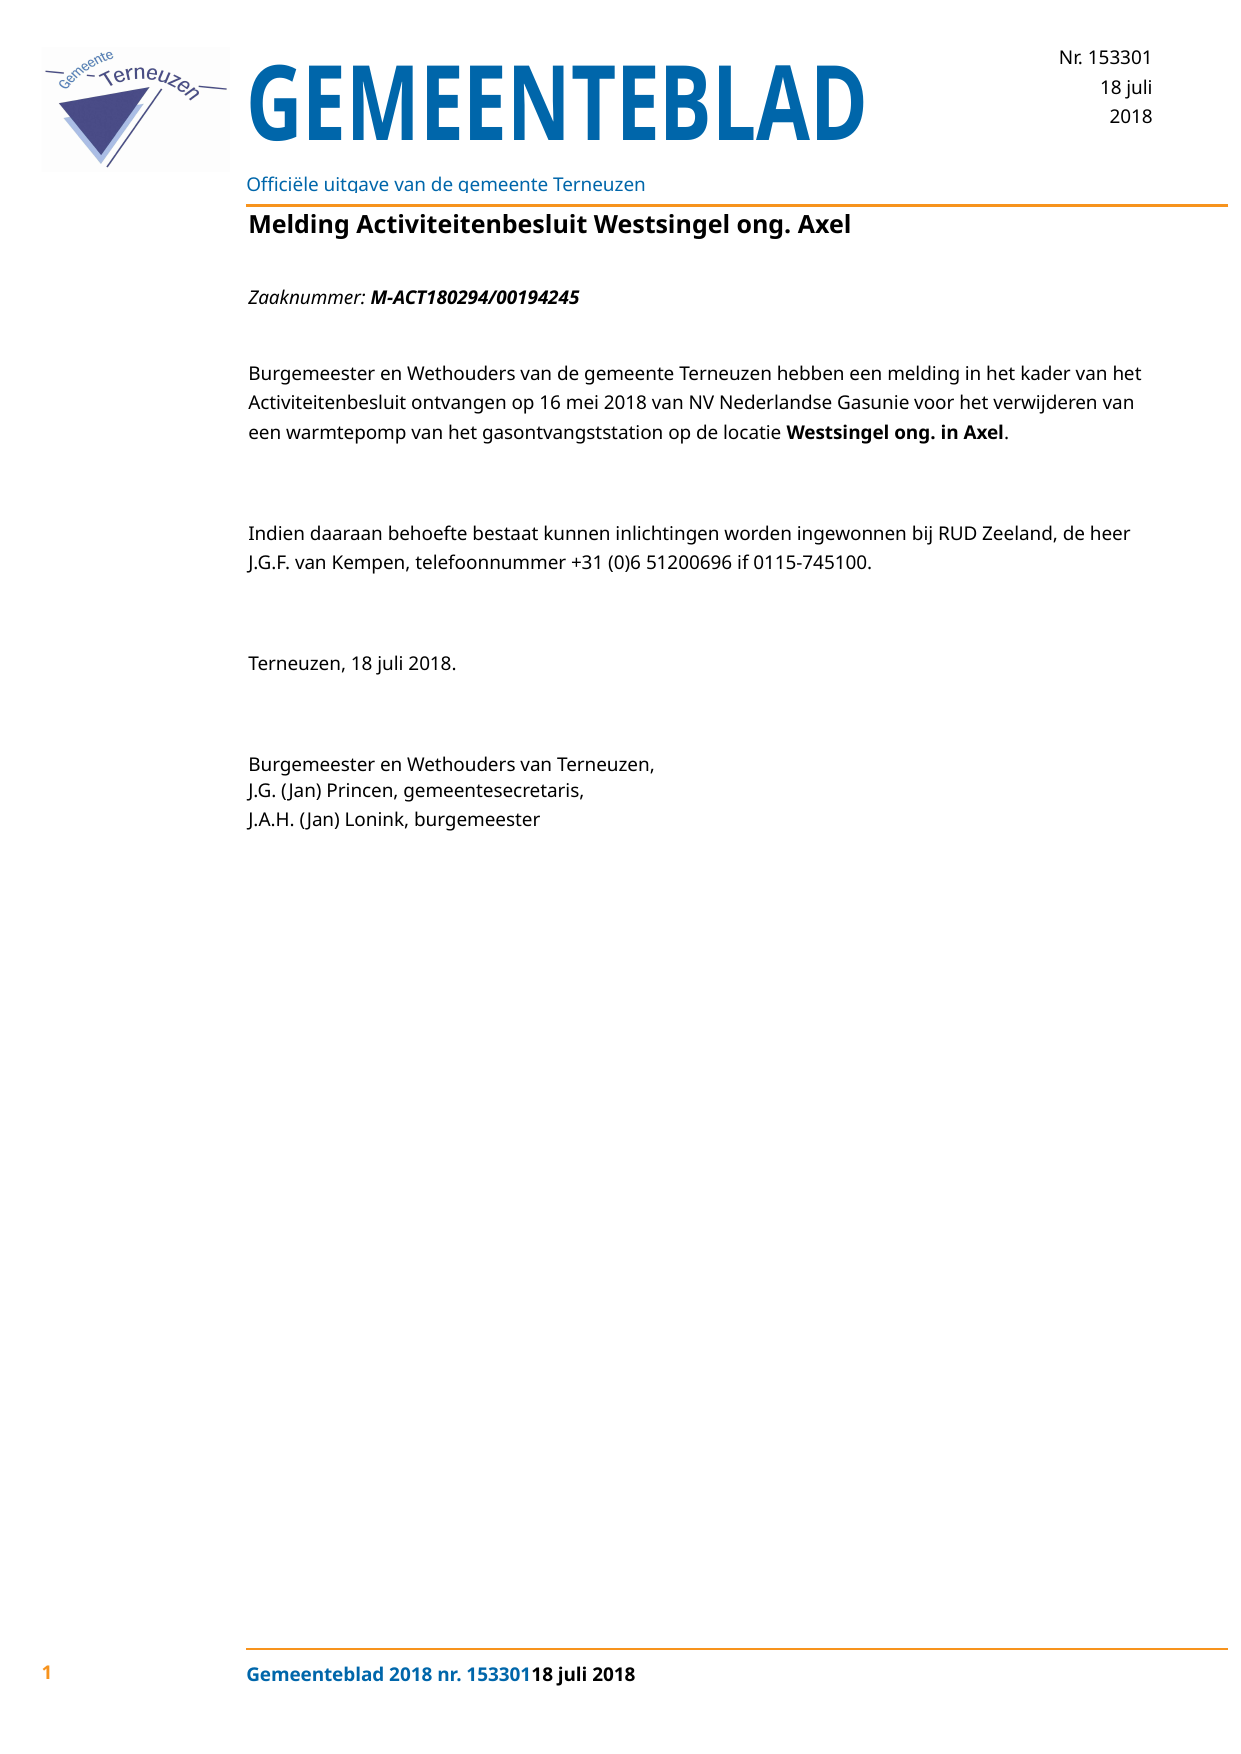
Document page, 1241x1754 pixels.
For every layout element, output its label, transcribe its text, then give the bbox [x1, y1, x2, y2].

table_cell [700, 943, 1152, 969]
text Burgemeester en Wethouders van de gemeente Terneuzen hebben een melding in het kader van het Activiteitenbesluit ontvangen op 16 mei 2018 van NV Nederlandse Gasunie voor het verwijderen van een warmtepomp van het gasontvangststation op de locatie Westsingel ong. in Axel. [248, 360, 1152, 445]
table_cell [248, 943, 700, 969]
text Melding Activiteitenbesluit Westsingel ong. Axel [248, 207, 1152, 241]
text Indien daaraan behoefte bestaat kunnen inlichtingen worden ingewonnen bij RUD Zeeland, de heer J.G.F. van Kempen, telefoonnummer +31 (0)6 51200696 if 0115-745100. [248, 520, 1152, 575]
table_cell [248, 892, 700, 917]
text Terneuzen, 18 juli 2018. [248, 650, 1152, 676]
table_cell [700, 892, 1152, 917]
table_cell [248, 917, 1152, 943]
picture [41, 47, 231, 172]
table_cell [700, 777, 1152, 892]
table_cell J.G. (Jan) Princen, gemeentesecretaris, J.A.H. (Jan) Lonink, burgemeester [248, 777, 700, 892]
table_header Burgemeester en Wethouders van Terneuzen, [248, 751, 1152, 777]
text Zaaknummer: M-ACT180294/00194245 [248, 284, 1152, 309]
